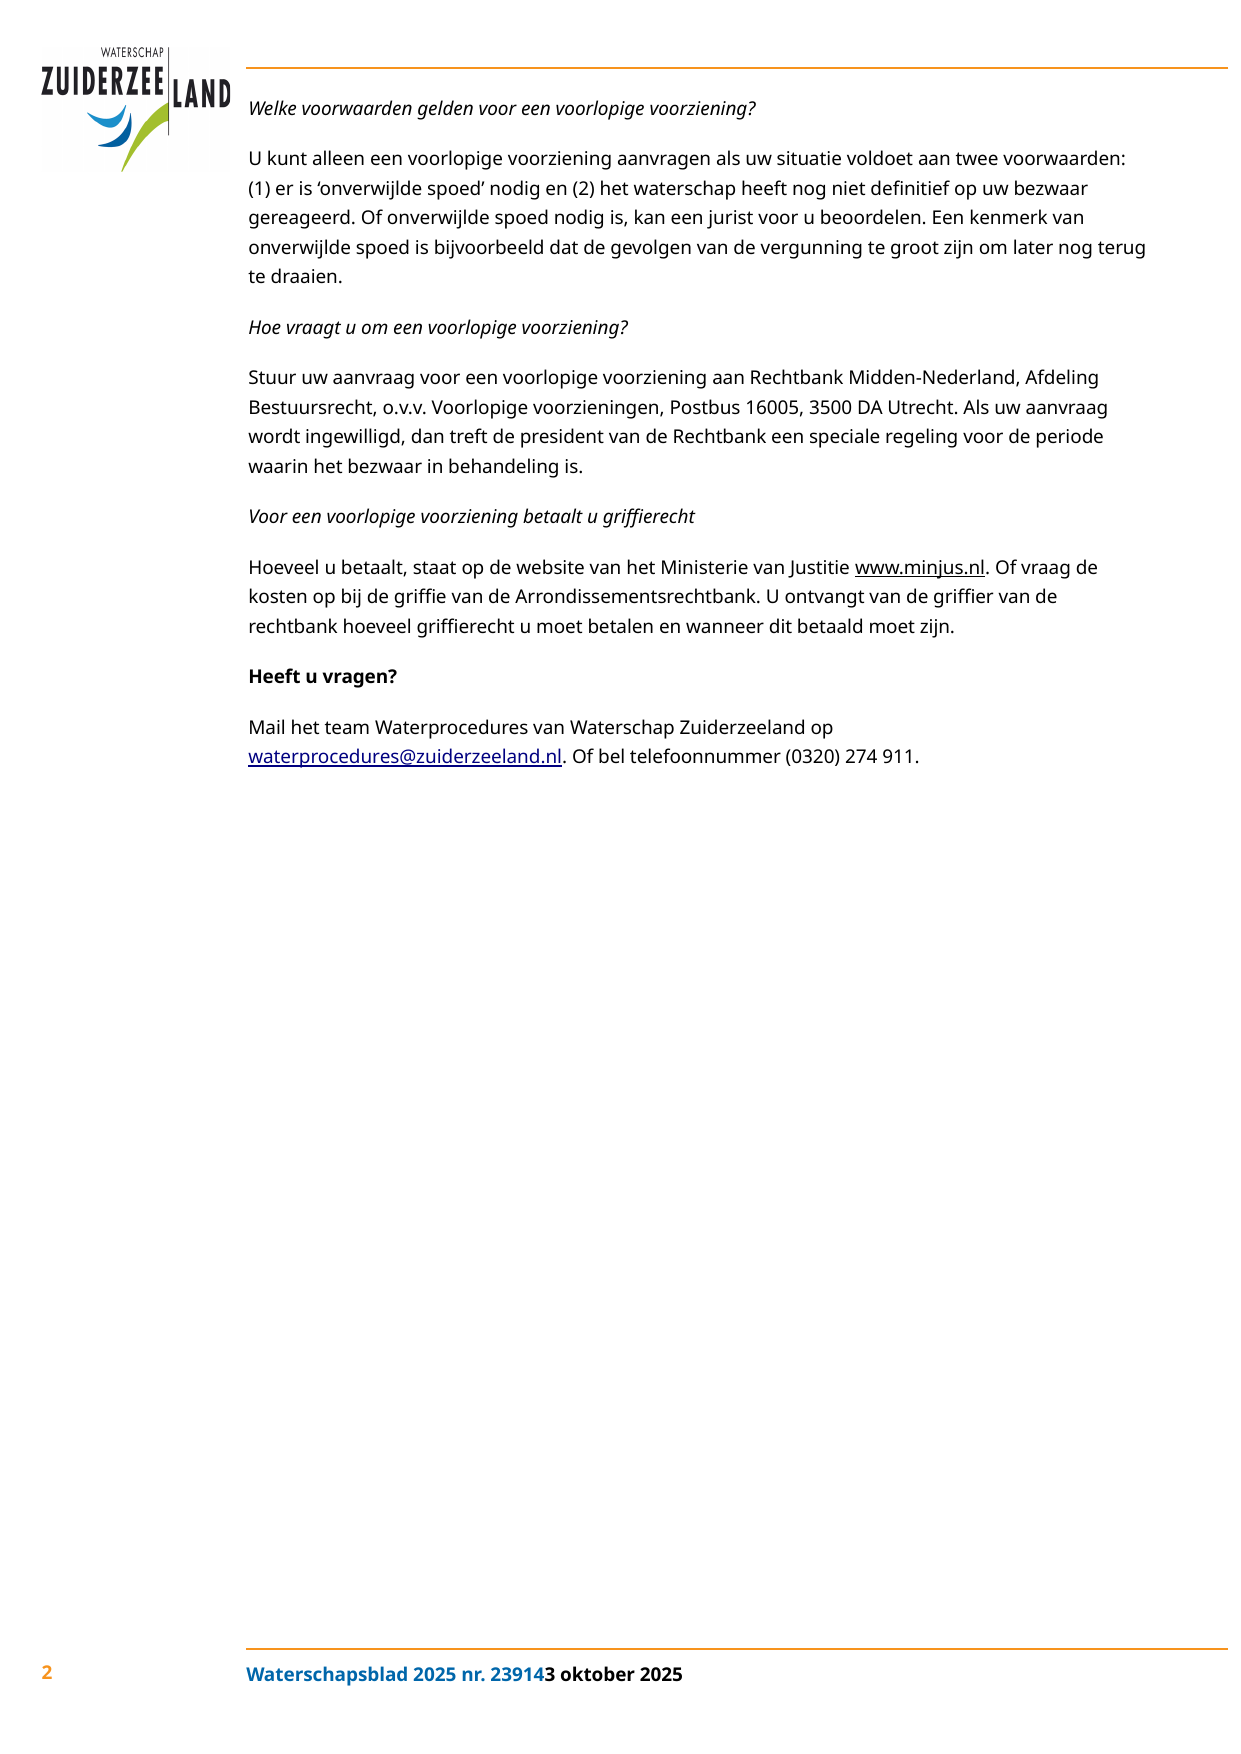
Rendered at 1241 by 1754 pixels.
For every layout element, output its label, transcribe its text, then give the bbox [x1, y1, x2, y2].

text Hoeveel u betaalt, staat op de website van het Ministerie van Justitie www.minjus.nl. Of vraag de kosten op bij de griffie van de Arrondissementsrechtbank. U ontvangt van de griffier van de rechtbank hoeveel griffierecht u moet betalen en wanneer dit betaald moet zijn. [248, 554, 1152, 639]
text Hoe vraagt u om een voorlopige voorziening? [248, 314, 1152, 340]
picture [41, 47, 231, 172]
text Mail het team Waterprocedures van Waterschap Zuiderzeeland op waterprocedures@zuiderzeeland.nl. Of bel telefoonnummer (0320) 274 911. [248, 714, 1152, 769]
text Voor een voorlopige voorziening betaalt u griffierecht [248, 503, 1152, 529]
text U kunt alleen een voorlopige voorziening aanvragen als uw situatie voldoet aan twee voorwaarden: (1) er is ‘onverwijlde spoed’ nodig en (2) het waterschap heeft nog niet definitief op uw bezwaar gereageerd. Of onverwijlde spoed nodig is, kan een jurist voor u beoordelen. Een kenmerk van onverwijlde spoed is bijvoorbeeld dat de gevolgen van de vergunning te groot zijn om later nog terug te draaien. [248, 145, 1152, 289]
text Heeft u vragen? [248, 663, 1152, 689]
text Welke voorwaarden gelden voor een voorlopige voorziening? [248, 95, 1152, 121]
text Stuur uw aanvraag voor een voorlopige voorziening aan Rechtbank Midden-Nederland, Afdeling Bestuursrecht, o.v.v. Voorlopige voorzieningen, Postbus 16005, 3500 DA Utrecht. Als uw aanvraag wordt ingewilligd, dan treft de president van de Rechtbank een speciale regeling voor de periode waarin het bezwaar in behandeling is. [248, 364, 1152, 479]
